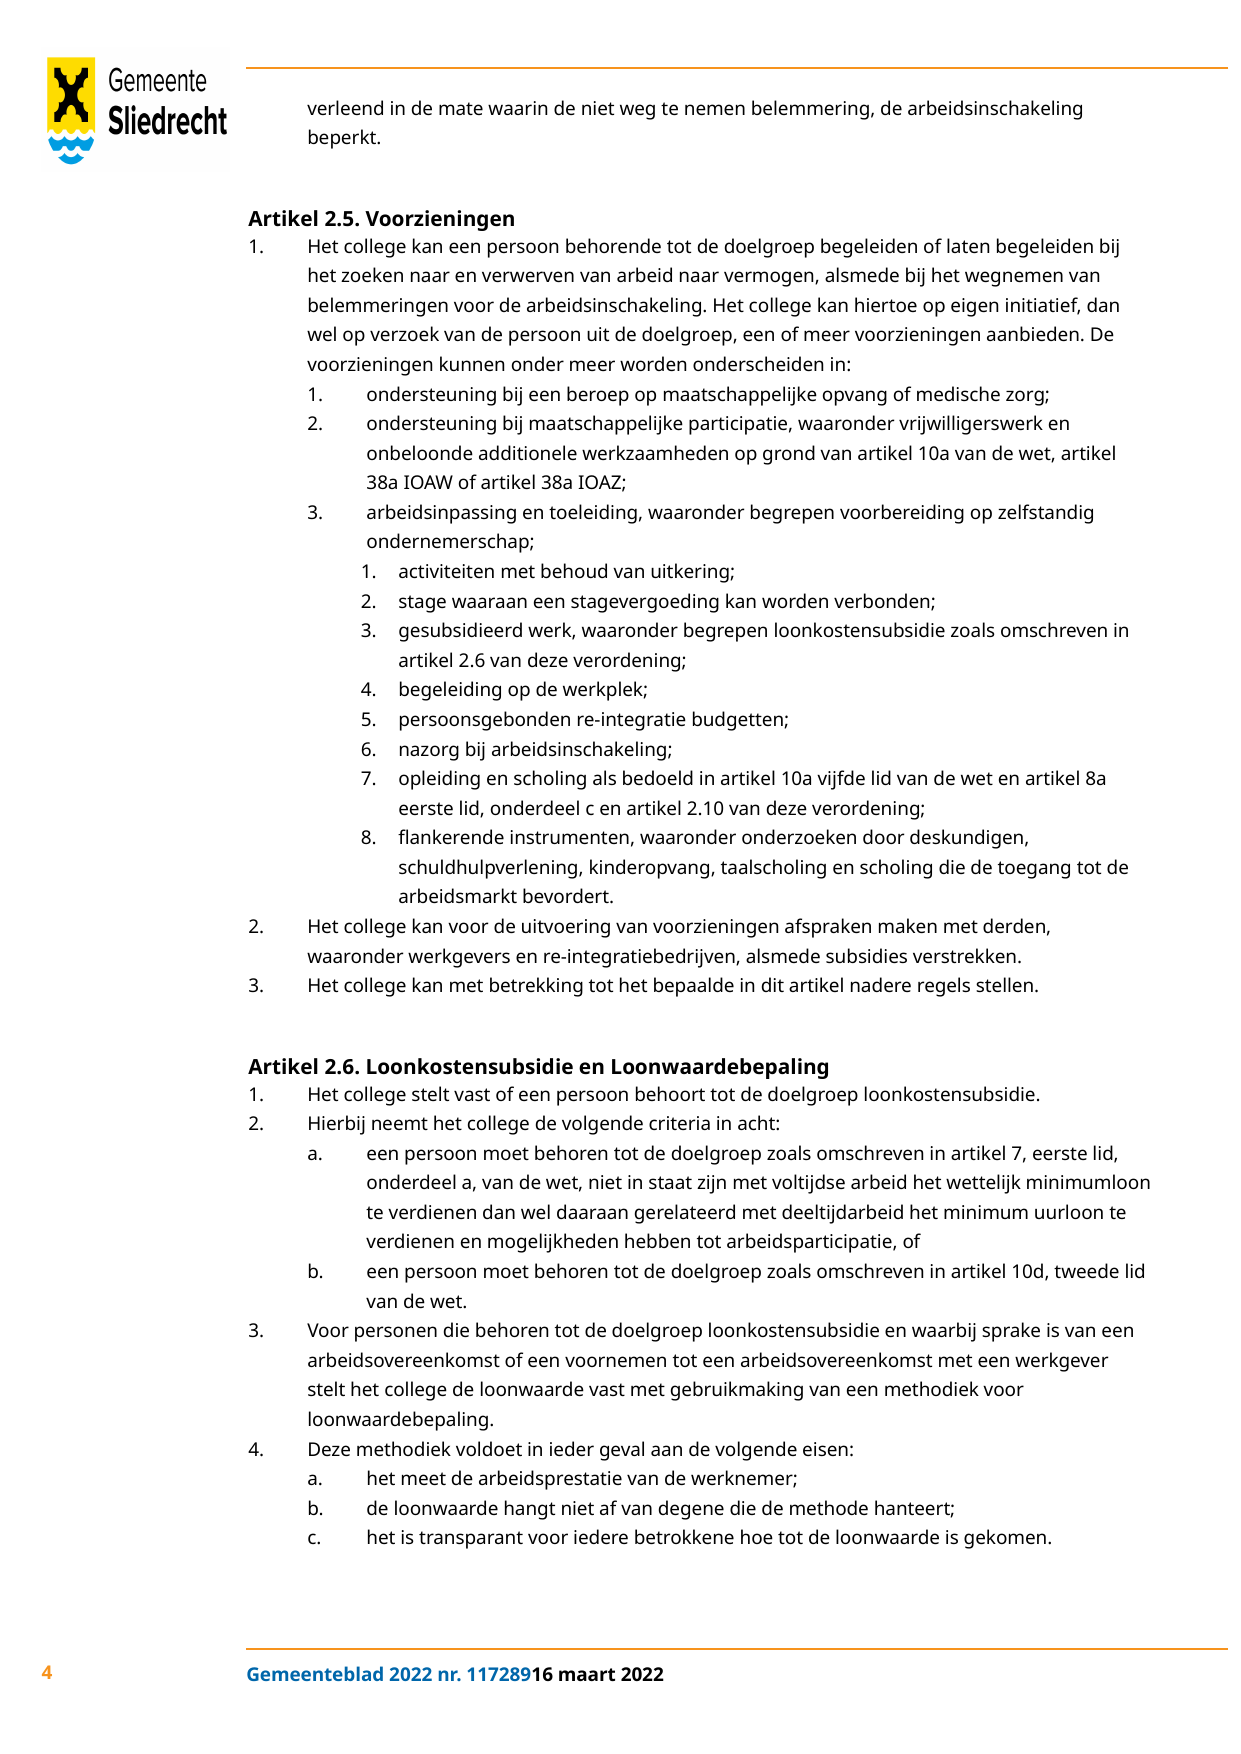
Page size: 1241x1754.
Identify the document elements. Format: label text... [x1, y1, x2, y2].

list een persoon moet behoren tot de doelgroep zoals omschreven in artikel 10d, tweede lid van de wet. [307, 1258, 1152, 1314]
list Voor personen die behoren tot de doelgroep loonkostensubsidie en waarbij sprake is van een arbeidsovereenkomst of een voornemen tot een arbeidsovereenkomst met een werkgever stelt het college de loonwaarde vast met gebruikmaking van een methodiek voor loonwaardebepaling. [248, 1317, 1152, 1432]
list persoonsgebonden re-integratie budgetten; [361, 706, 1152, 732]
list arbeidsinpassing en toeleiding, waaronder begrepen voorbereiding op zelfstandig ondernemerschap; [307, 499, 1152, 554]
list opleiding en scholing als bedoeld in artikel 10a vijfde lid van de wet en artikel 8a eerste lid, onderdeel c en artikel 2.10 van deze verordening; [361, 765, 1152, 821]
list het is transparant voor iedere betrokkene hoe tot de loonwaarde is gekomen. [307, 1524, 1152, 1550]
list begeleiding op de werkplek; [361, 677, 1152, 702]
list ondersteuning bij een beroep op maatschappelijke opvang of medische zorg; [307, 381, 1152, 406]
picture [41, 47, 231, 172]
list Deze methodiek voldoet in ieder geval aan de volgende eisen: [248, 1436, 1152, 1462]
list het meet de arbeidsprestatie van de werknemer; [307, 1465, 1152, 1491]
list Het college stelt vast of een persoon behoort tot de doelgroep loonkostensubsidie. [248, 1081, 1152, 1107]
list verleend in de mate waarin de niet weg te nemen belemmering, de arbeidsinschakeling beperkt. [248, 95, 1152, 150]
text Artikel 2.5. Voorzieningen [248, 204, 1152, 233]
list de loonwaarde hangt niet af van degene die de methode hanteert; [307, 1495, 1152, 1521]
list nazorg bij arbeidsinschakeling; [361, 736, 1152, 761]
list Het college kan voor de uitvoering van voorzieningen afspraken maken met derden, waaronder werkgevers en re-integratiebedrijven, alsmede subsidies verstrekken. [248, 913, 1152, 968]
list ondersteuning bij maatschappelijke participatie, waaronder vrijwilligerswerk en onbeloonde additionele werkzaamheden op grond van artikel 10a van de wet, artikel 38a IOAW of artikel 38a IOAZ; [307, 410, 1152, 495]
list gesubsidieerd werk, waaronder begrepen loonkostensubsidie zoals omschreven in artikel 2.6 van deze verordening; [361, 617, 1152, 673]
list activiteiten met behoud van uitkering; [361, 558, 1152, 584]
list Het college kan een persoon behorende tot de doelgroep begeleiden of laten begeleiden bij het zoeken naar en verwerven van arbeid naar vermogen, alsmede bij het wegnemen van belemmeringen voor de arbeidsinschakeling. Het college kan hiertoe op eigen initiatief, dan wel op verzoek van de persoon uit de doelgroep, een of meer voorzieningen aanbieden. De voorzieningen kunnen onder meer worden onderscheiden in: [248, 233, 1152, 377]
list stage waaraan een stagevergoeding kan worden verbonden; [361, 588, 1152, 613]
list een persoon moet behoren tot de doelgroep zoals omschreven in artikel 7, eerste lid, onderdeel a, van de wet, niet in staat zijn met voltijdse arbeid het wettelijk minimumloon te verdienen dan wel daaraan gerelateerd met deeltijdarbeid het minimum uurloon te verdienen en mogelijkheden hebben tot arbeidsparticipatie, of [307, 1140, 1152, 1254]
text Artikel 2.6. Loonkostensubsidie en Loonwaardebepaling [248, 1052, 1152, 1081]
list Hierbij neemt het college de volgende criteria in acht: [248, 1110, 1152, 1136]
list Het college kan met betrekking tot het bepaalde in dit artikel nadere regels stellen. [248, 972, 1152, 998]
list flankerende instrumenten, waaronder onderzoeken door deskundigen, schuldhulpverlening, kinderopvang, taalscholing en scholing die de toegang tot de arbeidsmarkt bevordert. [361, 824, 1152, 909]
